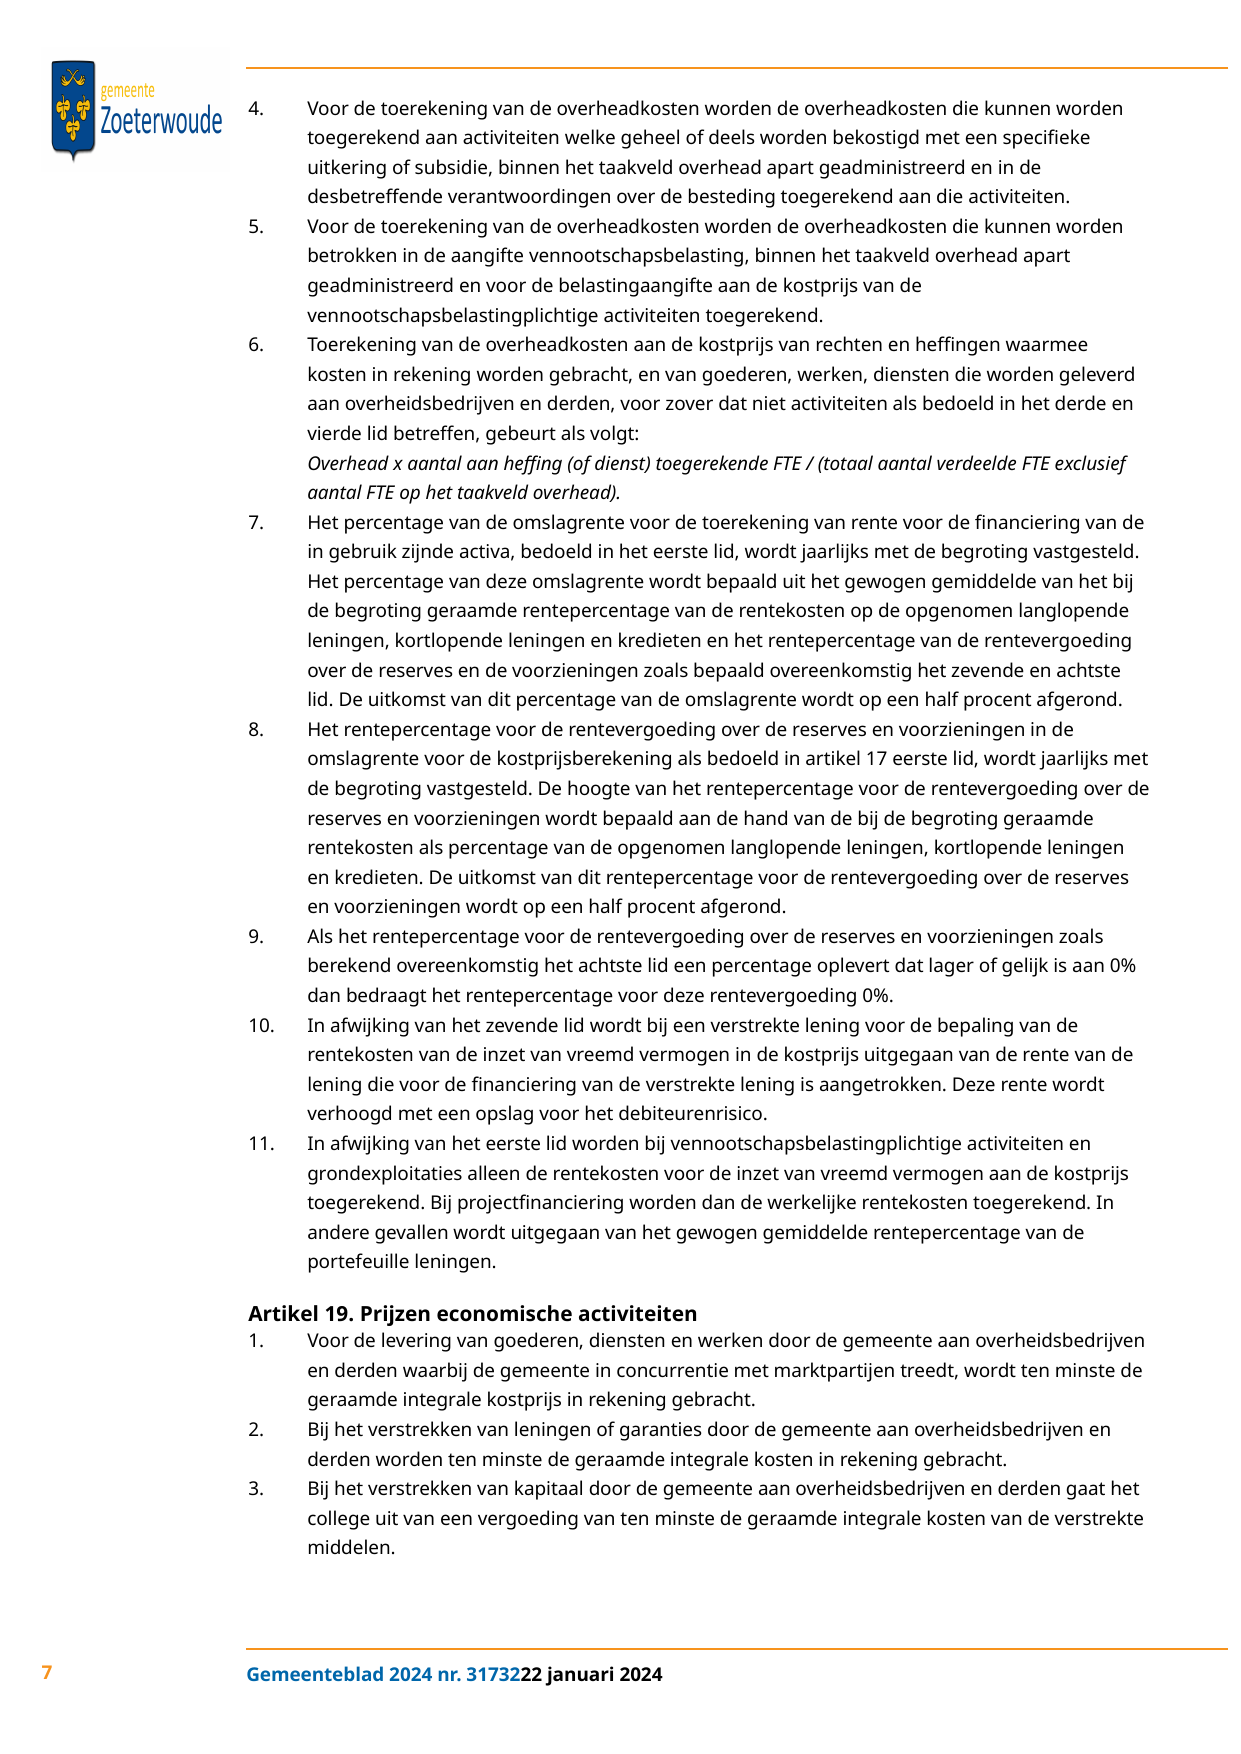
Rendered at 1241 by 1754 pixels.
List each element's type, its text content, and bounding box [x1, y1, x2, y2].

list Overhead x aantal aan heffing (of dienst) toegerekende FTE / (totaal aantal verdeelde FTE exclusief aantal FTE op het taakveld overhead). [248, 450, 1152, 505]
list In afwijking van het zevende lid wordt bij een verstrekte lening voor de bepaling van de rentekosten van de inzet van vreemd vermogen in de kostprijs uitgegaan van de rente van de lening die voor de financiering van de verstrekte lening is aangetrokken. Deze rente wordt verhoogd met een opslag voor het debiteurenrisico. [248, 1012, 1152, 1126]
list Toerekening van de overheadkosten aan de kostprijs van rechten en heffingen waarmee kosten in rekening worden gebracht, en van goederen, werken, diensten die worden geleverd aan overheidsbedrijven en derden, voor zover dat niet activiteiten als bedoeld in het derde en vierde lid betreffen, gebeurt als volgt: [248, 331, 1152, 446]
list Voor de toerekening van de overheadkosten worden de overheadkosten die kunnen worden toegerekend aan activiteiten welke geheel of deels worden bekostigd met een specifieke uitkering of subsidie, binnen het taakveld overhead apart geadministreerd en in de desbetreffende verantwoordingen over de besteding toegerekend aan die activiteiten. [248, 95, 1152, 209]
list In afwijking van het eerste lid worden bij vennootschapsbelastingplichtige activiteiten en grondexploitaties alleen de rentekosten voor de inzet van vreemd vermogen aan de kostprijs toegerekend. Bij projectfinanciering worden dan de werkelijke rentekosten toegerekend. In andere gevallen wordt uitgegaan van het gewogen gemiddelde rentepercentage van de portefeuille leningen. [248, 1130, 1152, 1274]
list Het rentepercentage voor de rentevergoeding over de reserves en voorzieningen in de omslagrente voor de kostprijsberekening als bedoeld in artikel 17 eerste lid, wordt jaarlijks met de begroting vastgesteld. De hoogte van het rentepercentage voor de rentevergoeding over de reserves en voorzieningen wordt bepaald aan de hand van de bij de begroting geraamde rentekosten als percentage van de opgenomen langlopende leningen, kortlopende leningen en kredieten. De uitkomst van dit rentepercentage voor de rentevergoeding over de reserves en voorzieningen wordt op een half procent afgerond. [248, 716, 1152, 919]
text Artikel 19. Prijzen economische activiteiten [248, 1299, 1152, 1327]
list Voor de levering van goederen, diensten en werken door de gemeente aan overheidsbedrijven en derden waarbij de gemeente in concurrentie met marktpartijen treedt, wordt ten minste de geraamde integrale kostprijs in rekening gebracht. [248, 1327, 1152, 1412]
picture [41, 47, 231, 172]
list Het percentage van de omslagrente voor de toerekening van rente voor de financiering van de in gebruik zijnde activa, bedoeld in het eerste lid, wordt jaarlijks met de begroting vastgesteld. Het percentage van deze omslagrente wordt bepaald uit het gewogen gemiddelde van het bij de begroting geraamde rentepercentage van de rentekosten op de opgenomen langlopende leningen, kortlopende leningen en kredieten en het rentepercentage van de rentevergoeding over de reserves en de voorzieningen zoals bepaald overeenkomstig het zevende en achtste lid. De uitkomst van dit percentage van de omslagrente wordt op een half procent afgerond. [248, 509, 1152, 712]
list Bij het verstrekken van leningen of garanties door de gemeente aan overheidsbedrijven en derden worden ten minste de geraamde integrale kosten in rekening gebracht. [248, 1416, 1152, 1471]
list Als het rentepercentage voor de rentevergoeding over de reserves en voorzieningen zoals berekend overeenkomstig het achtste lid een percentage oplevert dat lager of gelijk is aan 0% dan bedraagt het rentepercentage voor deze rentevergoeding 0%. [248, 923, 1152, 1008]
list Voor de toerekening van de overheadkosten worden de overheadkosten die kunnen worden betrokken in de aangifte vennootschapsbelasting, binnen het taakveld overhead apart geadministreerd en voor de belastingaangifte aan de kostprijs van de vennootschapsbelastingplichtige activiteiten toegerekend. [248, 213, 1152, 328]
list Bij het verstrekken van kapitaal door de gemeente aan overheidsbedrijven en derden gaat het college uit van een vergoeding van ten minste de geraamde integrale kosten van de verstrekte middelen. [248, 1475, 1152, 1560]
